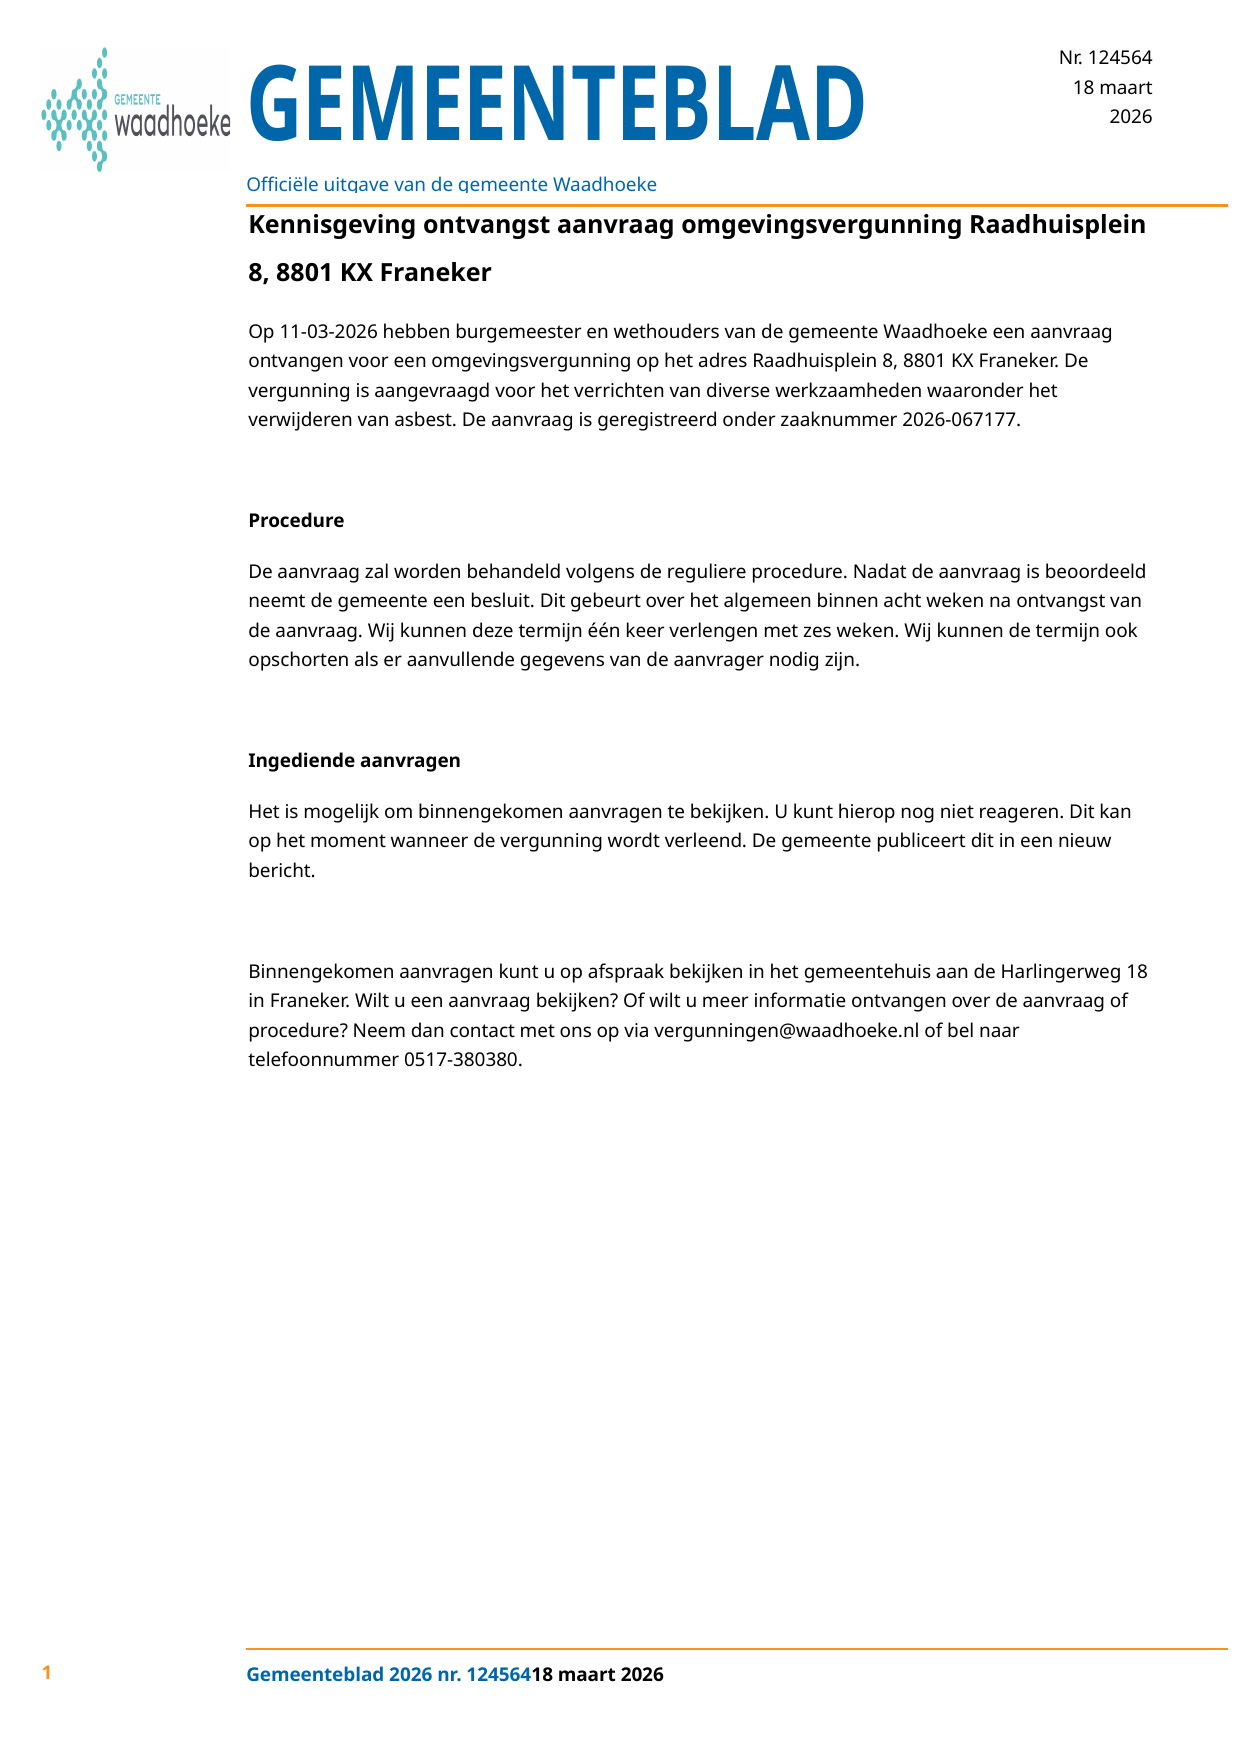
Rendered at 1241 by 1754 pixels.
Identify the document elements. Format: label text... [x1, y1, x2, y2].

text Ingediende aanvragen [248, 747, 1152, 773]
text Procedure [248, 507, 1152, 533]
text Binnengekomen aanvragen kunt u op afspraak bekijken in het gemeentehuis aan de Harlingerweg 18 in Franeker. Wilt u een aanvraag bekijken? Of wilt u meer informatie ontvangen over de aanvraag of procedure? Neem dan contact met ons op via vergunningen@waadhoeke.nl of bel naar telefoonnummer 0517-380380. [248, 958, 1152, 1072]
text Kennisgeving ontvangst aanvraag omgevingsvergunning Raadhuisplein 8, 8801 KX Franeker [248, 207, 1152, 288]
picture [41, 47, 231, 172]
text Op 11-03-2026 hebben burgemeester en wethouders van de gemeente Waadhoeke een aanvraag ontvangen voor een omgevingsvergunning op het adres Raadhuisplein 8, 8801 KX Franeker. De vergunning is aangevraagd voor het verrichten van diverse werkzaamheden waaronder het verwijderen van asbest. De aanvraag is geregistreerd onder zaaknummer 2026-067177. [248, 318, 1152, 432]
text De aanvraag zal worden behandeld volgens de reguliere procedure. Nadat de aanvraag is beoordeeld neemt de gemeente een besluit. Dit gebeurt over het algemeen binnen acht weken na ontvangst van de aanvraag. Wij kunnen deze termijn één keer verlengen met zes weken. Wij kunnen de termijn ook opschorten als er aanvullende gegevens van de aanvrager nodig zijn. [248, 558, 1152, 672]
text Het is mogelijk om binnengekomen aanvragen te bekijken. U kunt hierop nog niet reageren. Dit kan op het moment wanneer de vergunning wordt verleend. De gemeente publiceert dit in een nieuw bericht. [248, 798, 1152, 883]
